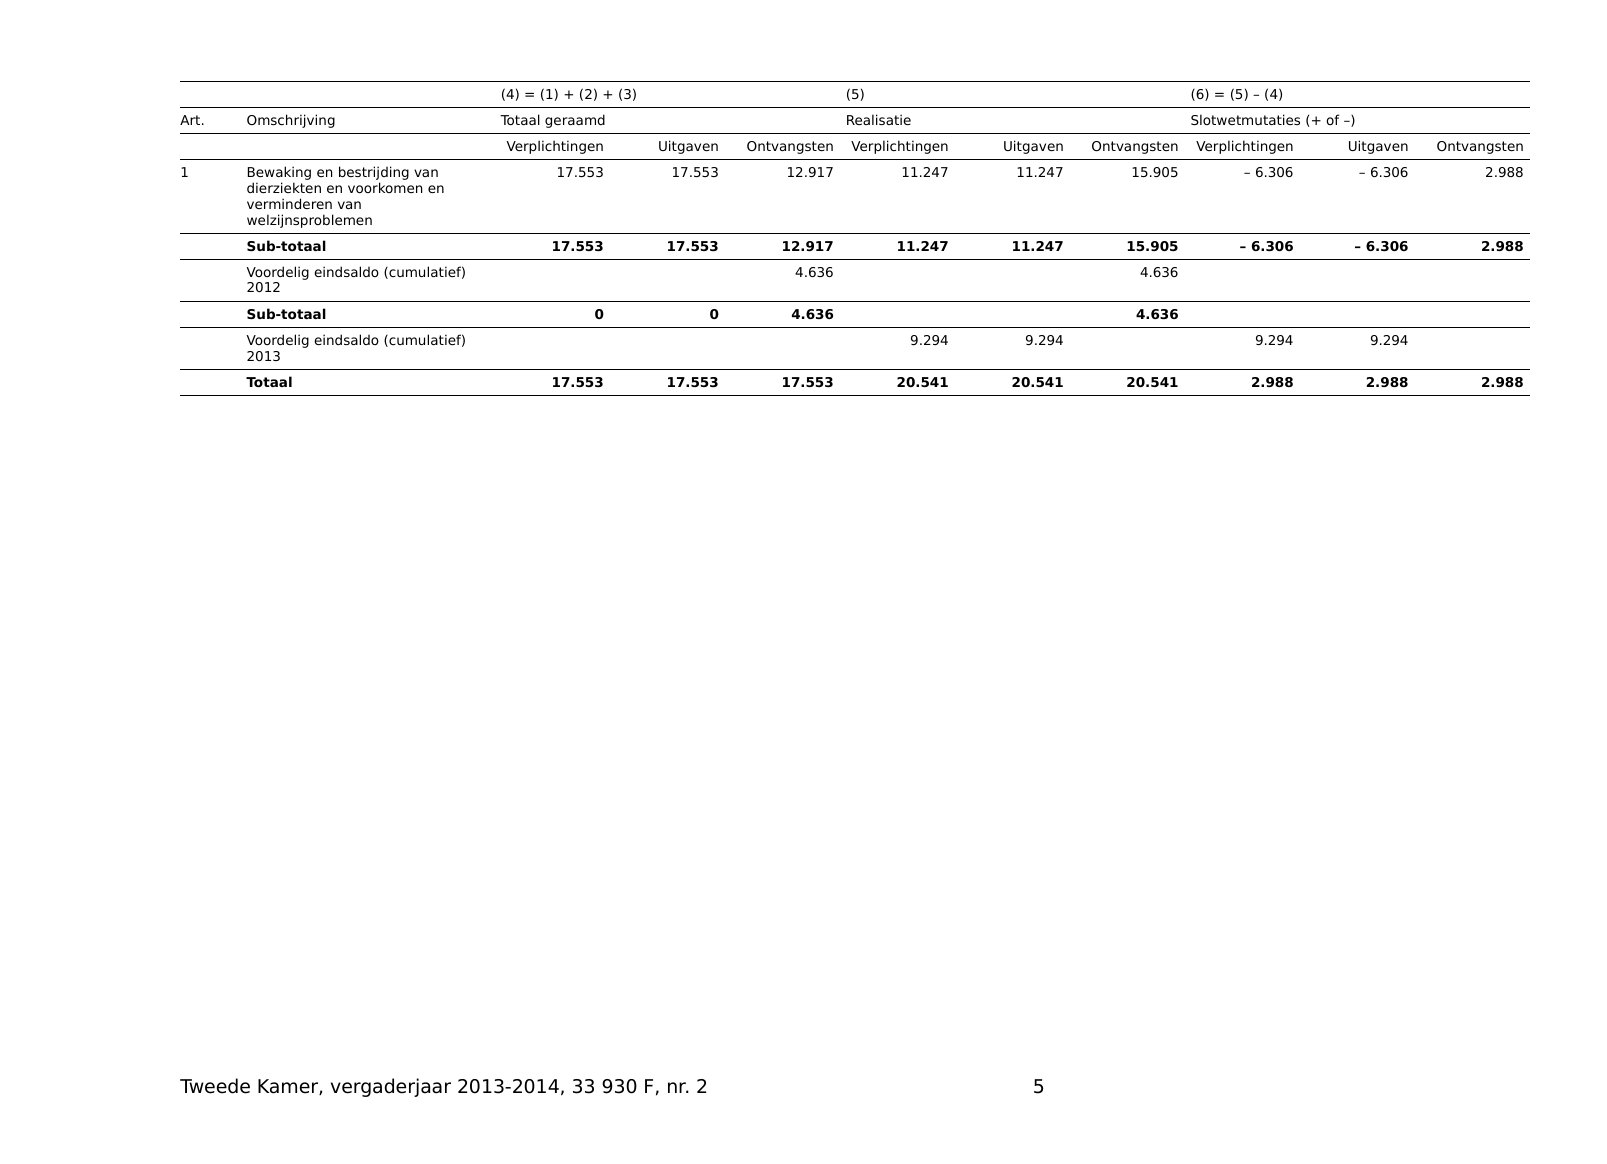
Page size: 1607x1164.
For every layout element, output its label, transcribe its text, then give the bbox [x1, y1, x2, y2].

table_cell Realisatie [840, 108, 1184, 133]
table_cell [840, 260, 954, 301]
table_cell [955, 260, 1069, 301]
table_cell Bewaking en bestrijding van dierziekten en voorkomen en verminderen van welzijnsproblemen [241, 160, 495, 233]
table_cell [725, 328, 839, 369]
table_cell 2.988 [1414, 370, 1529, 395]
table_cell Ontvangsten [1414, 134, 1529, 159]
table_header [241, 82, 495, 107]
table_cell Omschrijving [241, 108, 495, 133]
table_cell [840, 302, 954, 327]
table_cell [180, 328, 241, 369]
table_header [180, 82, 241, 107]
table_cell 2.988 [1184, 370, 1299, 395]
table_cell Uitgaven [1299, 134, 1414, 159]
table_cell [610, 328, 724, 369]
table_cell 20.541 [955, 370, 1069, 395]
table_cell [180, 302, 241, 327]
table_cell Uitgaven [955, 134, 1069, 159]
table_cell 17.553 [610, 234, 724, 259]
table_cell 11.247 [955, 160, 1069, 233]
table_cell 20.541 [840, 370, 954, 395]
table_cell 17.553 [495, 160, 609, 233]
table_cell Totaal [241, 370, 495, 395]
table_cell Verplichtingen [1184, 134, 1299, 159]
table_cell Slotwetmutaties (+ of –) [1184, 108, 1529, 133]
table_cell Sub-totaal [241, 234, 495, 259]
table_cell 11.247 [840, 234, 954, 259]
table_cell 17.553 [610, 370, 724, 395]
table_cell 15.905 [1070, 160, 1184, 233]
table_cell Art. [180, 108, 241, 133]
table_cell – 6.306 [1299, 234, 1414, 259]
table_cell Sub-totaal [241, 302, 495, 327]
table_cell 1 [180, 160, 241, 233]
table_cell [1414, 260, 1529, 301]
table_cell [1299, 260, 1414, 301]
table_cell [180, 370, 241, 395]
table_cell 12.917 [725, 234, 839, 259]
table_cell 2.988 [1414, 234, 1529, 259]
table_cell [955, 302, 1069, 327]
table_cell [1299, 302, 1414, 327]
table_cell [495, 328, 609, 369]
table_cell [1184, 302, 1299, 327]
table_cell Verplichtingen [495, 134, 609, 159]
table_cell 0 [610, 302, 724, 327]
table_cell [180, 260, 241, 301]
table_cell 9.294 [1184, 328, 1299, 369]
table_cell 4.636 [725, 260, 839, 301]
table_cell 17.553 [495, 370, 609, 395]
table_cell 20.541 [1070, 370, 1184, 395]
table_cell Ontvangsten [1070, 134, 1184, 159]
table_cell Verplichtingen [840, 134, 954, 159]
table_cell 17.553 [610, 160, 724, 233]
table_cell 4.636 [725, 302, 839, 327]
table_header (5) [840, 82, 1184, 107]
table_cell 0 [495, 302, 609, 327]
table_cell [495, 260, 609, 301]
table_header (4) = (1) + (2) + (3) [495, 82, 839, 107]
table_cell Totaal geraamd [495, 108, 839, 133]
table_cell Uitgaven [610, 134, 724, 159]
table_cell [180, 234, 241, 259]
table_cell 9.294 [840, 328, 954, 369]
table_cell 2.988 [1299, 370, 1414, 395]
table_cell [1414, 302, 1529, 327]
table_cell – 6.306 [1184, 234, 1299, 259]
table_cell 12.917 [725, 160, 839, 233]
table_cell – 6.306 [1299, 160, 1414, 233]
table_cell [1070, 328, 1184, 369]
table_cell [1184, 260, 1299, 301]
table_cell 17.553 [725, 370, 839, 395]
table_cell [241, 134, 495, 159]
table_cell 15.905 [1070, 234, 1184, 259]
table_cell 11.247 [840, 160, 954, 233]
table_cell – 6.306 [1184, 160, 1299, 233]
table_cell 9.294 [955, 328, 1069, 369]
table_cell [180, 134, 241, 159]
table_cell 9.294 [1299, 328, 1414, 369]
table_cell Ontvangsten [725, 134, 839, 159]
table_cell [610, 260, 724, 301]
table_cell 17.553 [495, 234, 609, 259]
table_cell 11.247 [955, 234, 1069, 259]
table_header (6) = (5) – (4) [1184, 82, 1529, 107]
table_cell [1414, 328, 1529, 369]
table_cell Voordelig eindsaldo (cumulatief) 2012 [241, 260, 495, 301]
table_cell 4.636 [1070, 302, 1184, 327]
table_cell Voordelig eindsaldo (cumulatief) 2013 [241, 328, 495, 369]
table_cell 2.988 [1414, 160, 1529, 233]
table_cell 4.636 [1070, 260, 1184, 301]
